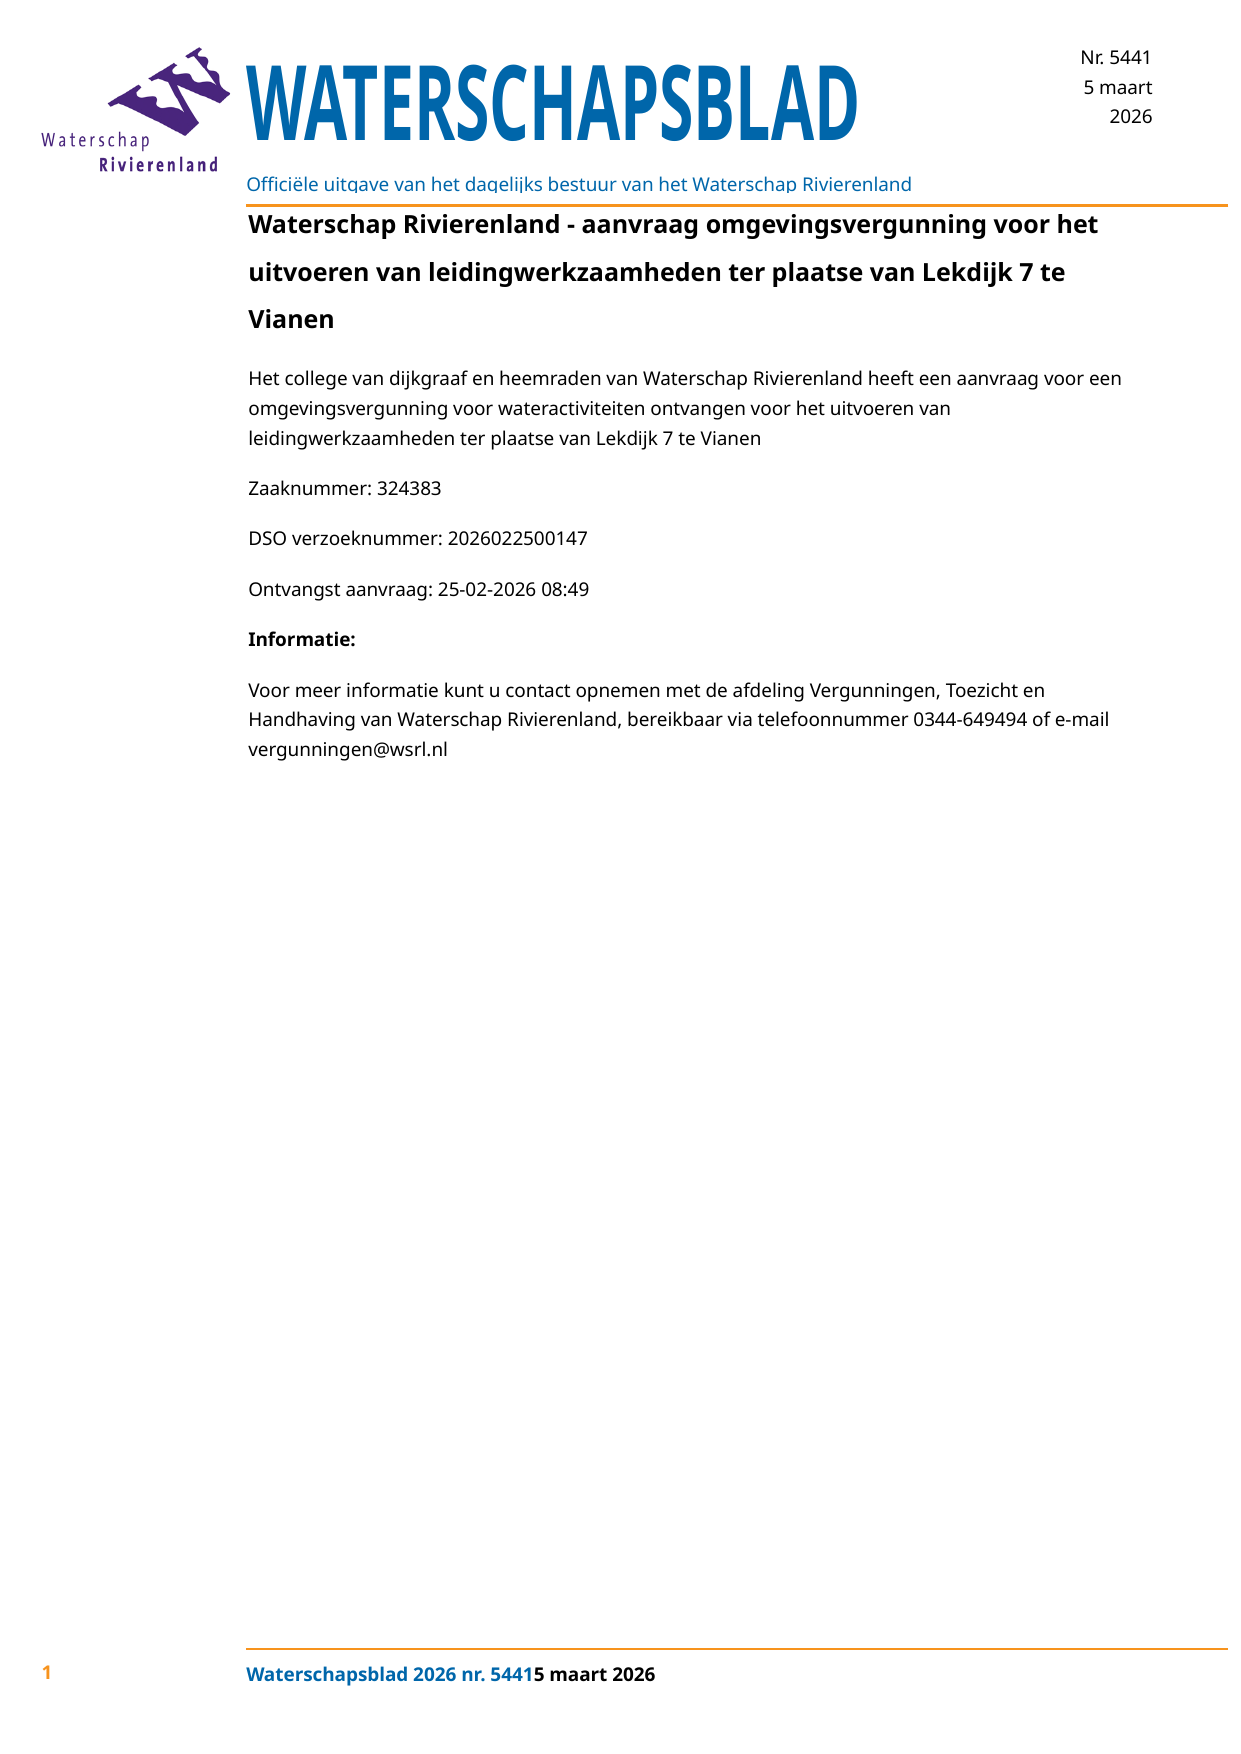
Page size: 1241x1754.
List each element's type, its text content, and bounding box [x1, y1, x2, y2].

text DSO verzoeknummer: 2026022500147 [248, 526, 1152, 551]
picture [41, 47, 231, 172]
text Zaaknummer: 324383 [248, 475, 1152, 501]
text Het college van dijkgraaf en heemraden van Waterschap Rivierenland heeft een aanvraag voor een omgevingsvergunning voor wateractiviteiten ontvangen voor het uitvoeren van leidingwerkzaamheden ter plaatse van Lekdijk 7 te Vianen [248, 366, 1152, 450]
text Voor meer informatie kunt u contact opnemen met de afdeling Vergunningen, Toezicht en Handhaving van Waterschap Rivierenland, bereikbaar via telefoonnummer 0344-649494 of e-mail vergunningen@wsrl.nl [248, 677, 1152, 762]
text Waterschap Rivierenland - aanvraag omgevingsvergunning voor het uitvoeren van leidingwerkzaamheden ter plaatse van Lekdijk 7 te Vianen [248, 207, 1152, 336]
text Ontvangst aanvraag: 25-02-2026 08:49 [248, 576, 1152, 602]
text Informatie: [248, 626, 1152, 652]
